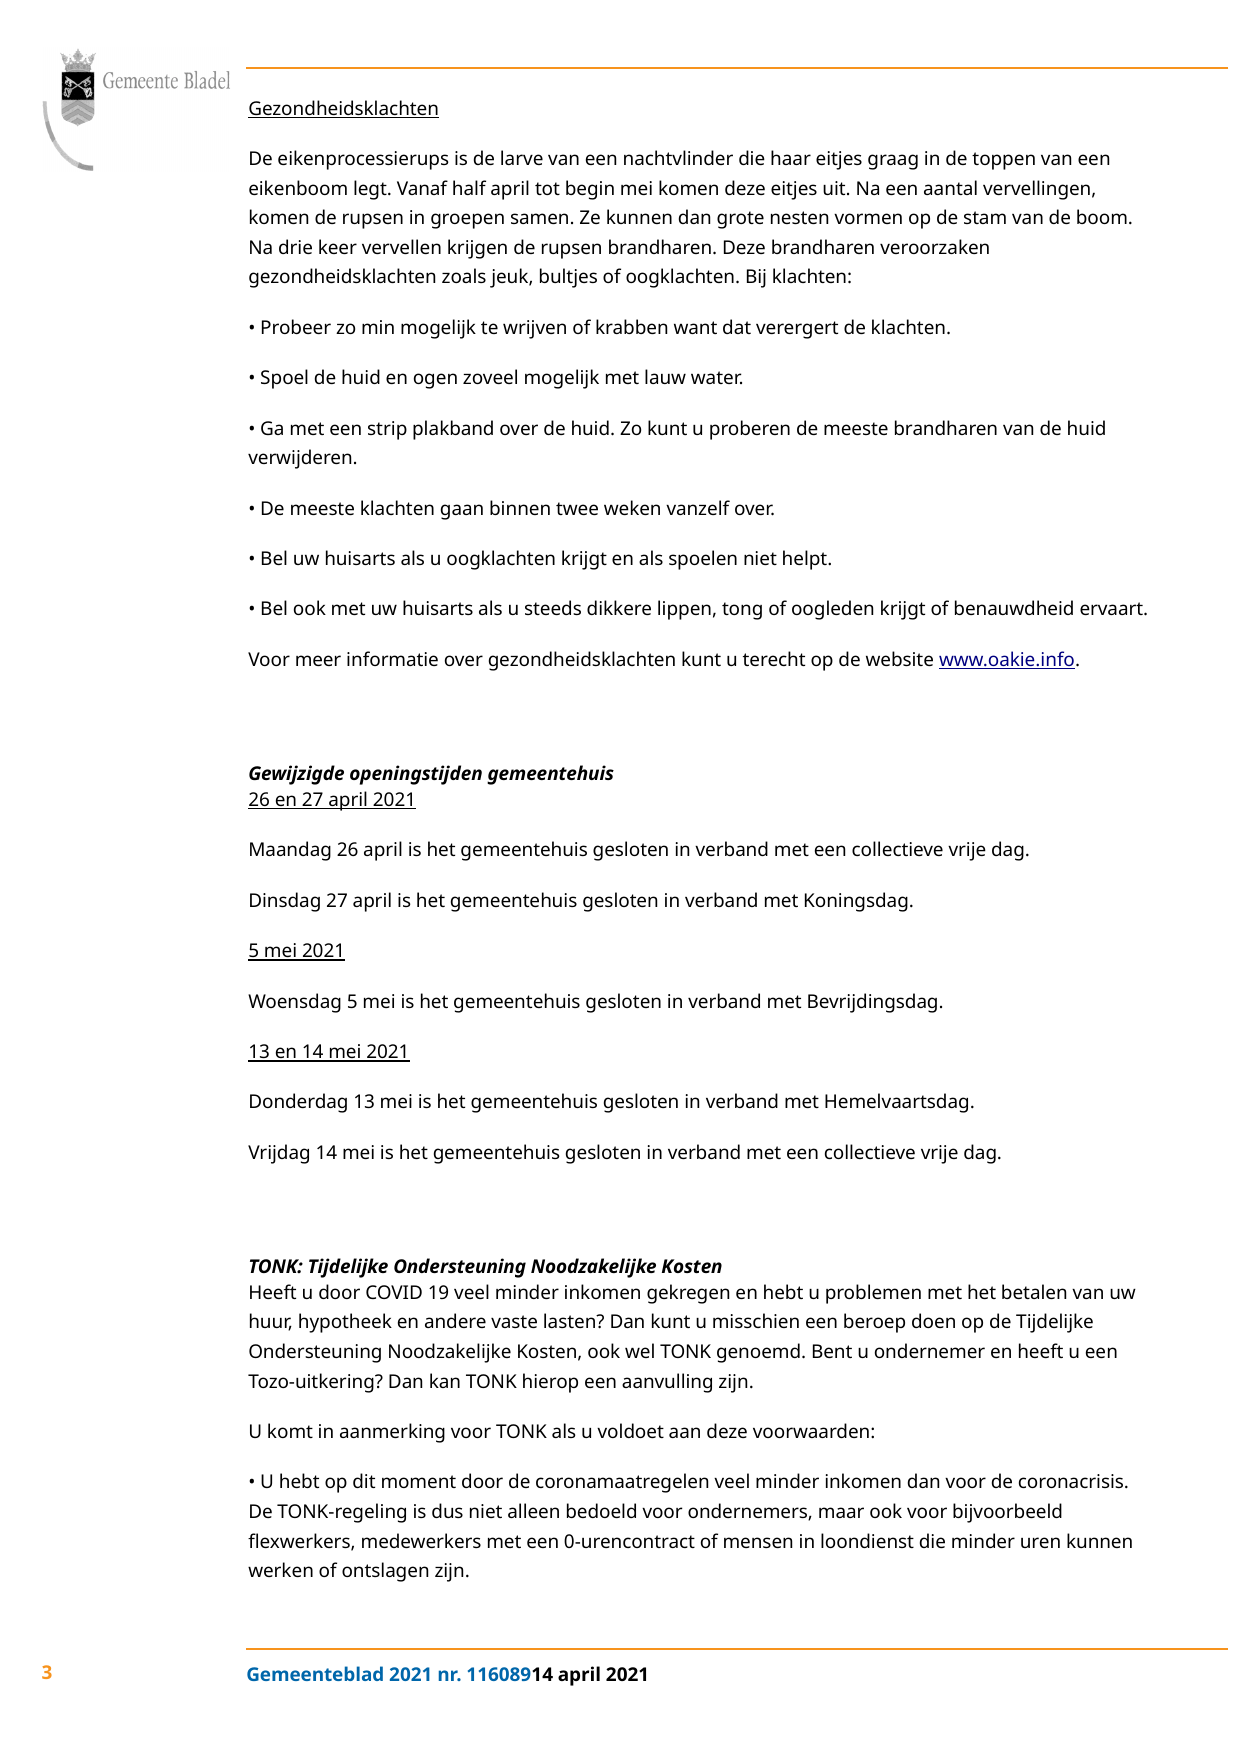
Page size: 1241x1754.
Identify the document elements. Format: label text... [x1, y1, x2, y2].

text • Bel ook met uw huisarts als u steeds dikkere lippen, tong of oogleden krijgt of benauwdheid ervaart. [248, 596, 1152, 621]
text TONK: Tijdelijke Ondersteuning Noodzakelijke Kosten [248, 1253, 1152, 1279]
text Maandag 26 april is het gemeentehuis gesloten in verband met een collectieve vrije dag. [248, 837, 1152, 862]
text Gewijzigde openingstijden gemeentehuis [248, 760, 1152, 786]
text De eikenprocessierups is de larve van een nachtvlinder die haar eitjes graag in de toppen van een eikenboom legt. Vanaf half april tot begin mei komen deze eitjes uit. Na een aantal vervellingen, komen de rupsen in groepen samen. Ze kunnen dan grote nesten vormen op de stam van de boom. Na drie keer vervellen krijgen de rupsen brandharen. Deze brandharen veroorzaken gezondheidsklachten zoals jeuk, bultjes of oogklachten. Bij klachten: [248, 145, 1152, 289]
text • Spoel de huid en ogen zoveel mogelijk met lauw water. [248, 364, 1152, 390]
text • U hebt op dit moment door de coronamaatregelen veel minder inkomen dan voor de coronacrisis. De TONK-regeling is dus niet alleen bedoeld voor ondernemers, maar ook voor bijvoorbeeld flexwerkers, medewerkers met een 0-urencontract of mensen in loondienst die minder uren kunnen werken of ontslagen zijn. [248, 1469, 1152, 1583]
text • Probeer zo min mogelijk te wrijven of krabben want dat verergert de klachten. [248, 314, 1152, 340]
text Gezondheidsklachten [248, 95, 1152, 121]
text U komt in aanmerking voor TONK als u voldoet aan deze voorwaarden: [248, 1418, 1152, 1444]
text 26 en 27 april 2021 [248, 786, 1152, 812]
text 13 en 14 mei 2021 [248, 1038, 1152, 1064]
text • De meeste klachten gaan binnen twee weken vanzelf over. [248, 495, 1152, 521]
picture [41, 47, 231, 172]
text • Bel uw huisarts als u oogklachten krijgt en als spoelen niet helpt. [248, 545, 1152, 571]
text Dinsdag 27 april is het gemeentehuis gesloten in verband met Koningsdag. [248, 887, 1152, 913]
text Donderdag 13 mei is het gemeentehuis gesloten in verband met Hemelvaartsdag. [248, 1089, 1152, 1114]
text 5 mei 2021 [248, 937, 1152, 963]
text Vrijdag 14 mei is het gemeentehuis gesloten in verband met een collectieve vrije dag. [248, 1139, 1152, 1165]
text • Ga met een strip plakband over de huid. Zo kunt u proberen de meeste brandharen van de huid verwijderen. [248, 415, 1152, 470]
text Woensdag 5 mei is het gemeentehuis gesloten in verband met Bevrijdingsdag. [248, 988, 1152, 1013]
text Heeft u door COVID 19 veel minder inkomen gekregen en hebt u problemen met het betalen van uw huur, hypotheek en andere vaste lasten? Dan kunt u misschien een beroep doen op de Tijdelijke Ondersteuning Noodzakelijke Kosten, ook wel TONK genoemd. Bent u ondernemer en heeft u een Tozo-uitkering? Dan kan TONK hierop een aanvulling zijn. [248, 1279, 1152, 1394]
text Voor meer informatie over gezondheidsklachten kunt u terecht op de website www.oakie.info. [248, 646, 1152, 672]
